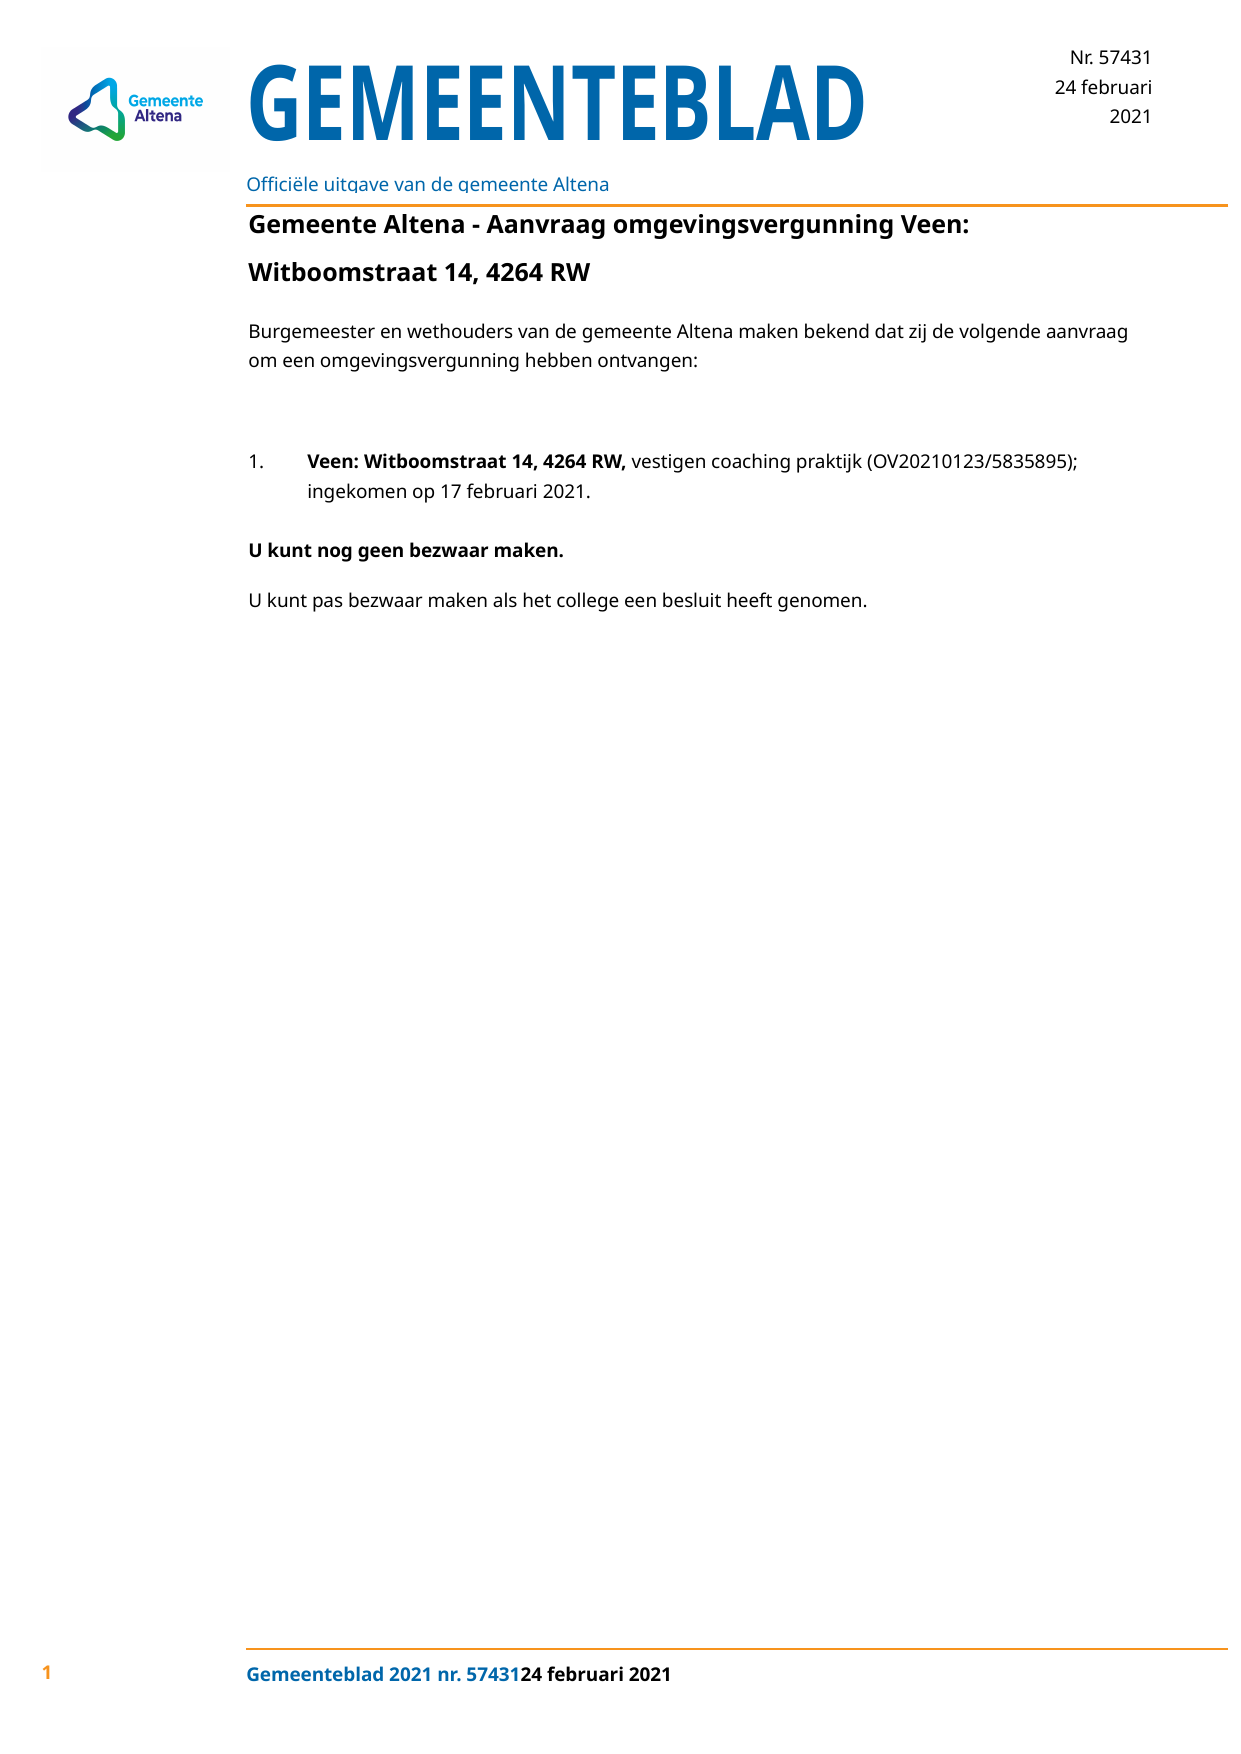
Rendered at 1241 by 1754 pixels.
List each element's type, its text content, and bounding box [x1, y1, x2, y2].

text Burgemeester en wethouders van de gemeente Altena maken bekend dat zij de volgende aanvraag om een omgevingsvergunning hebben ontvangen: [248, 318, 1152, 373]
picture [41, 47, 231, 172]
text U kunt nog geen bezwaar maken. [248, 537, 1152, 563]
text U kunt pas bezwaar maken als het college een besluit heeft genomen. [248, 587, 1152, 613]
list Veen: Witboomstraat 14, 4264 RW, vestigen coaching praktijk (OV20210123/5835895); ingekomen op 17 februari 2021. [248, 448, 1152, 504]
text Gemeente Altena - Aanvraag omgevingsvergunning Veen: Witboomstraat 14, 4264 RW [248, 207, 1152, 288]
